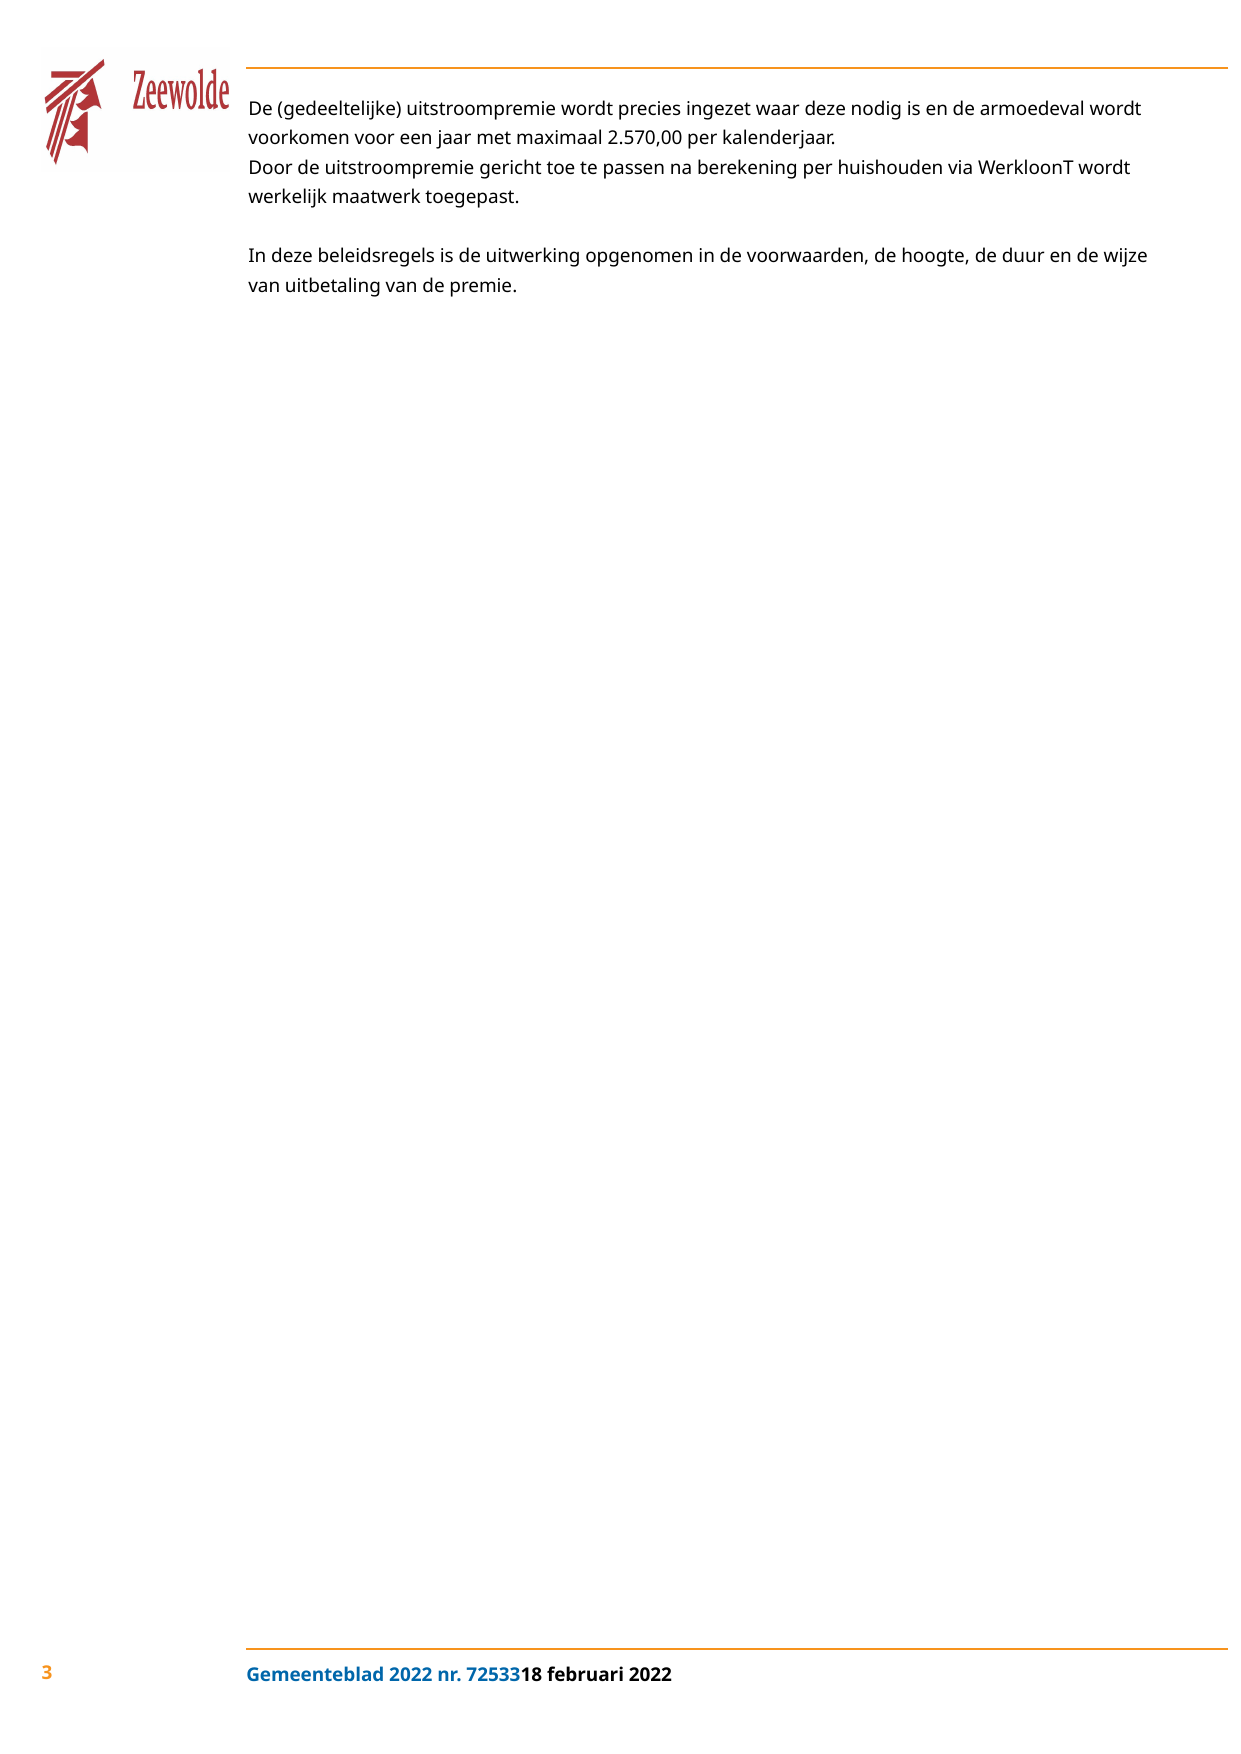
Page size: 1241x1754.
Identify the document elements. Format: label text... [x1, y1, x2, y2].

text In deze beleidsregels is de uitwerking opgenomen in de voorwaarden, de hoogte, de duur en de wijze van uitbetaling van de premie. [248, 243, 1152, 298]
text De (gedeeltelijke) uitstroompremie wordt precies ingezet waar deze nodig is en de armoedeval wordt voorkomen voor een jaar met maximaal 2.570,00 per kalenderjaar. [248, 95, 1152, 150]
text Door de uitstroompremie gericht toe te passen na berekening per huishouden via WerkloonT wordt werkelijk maatwerk toegepast. [248, 154, 1152, 209]
picture [41, 47, 231, 172]
